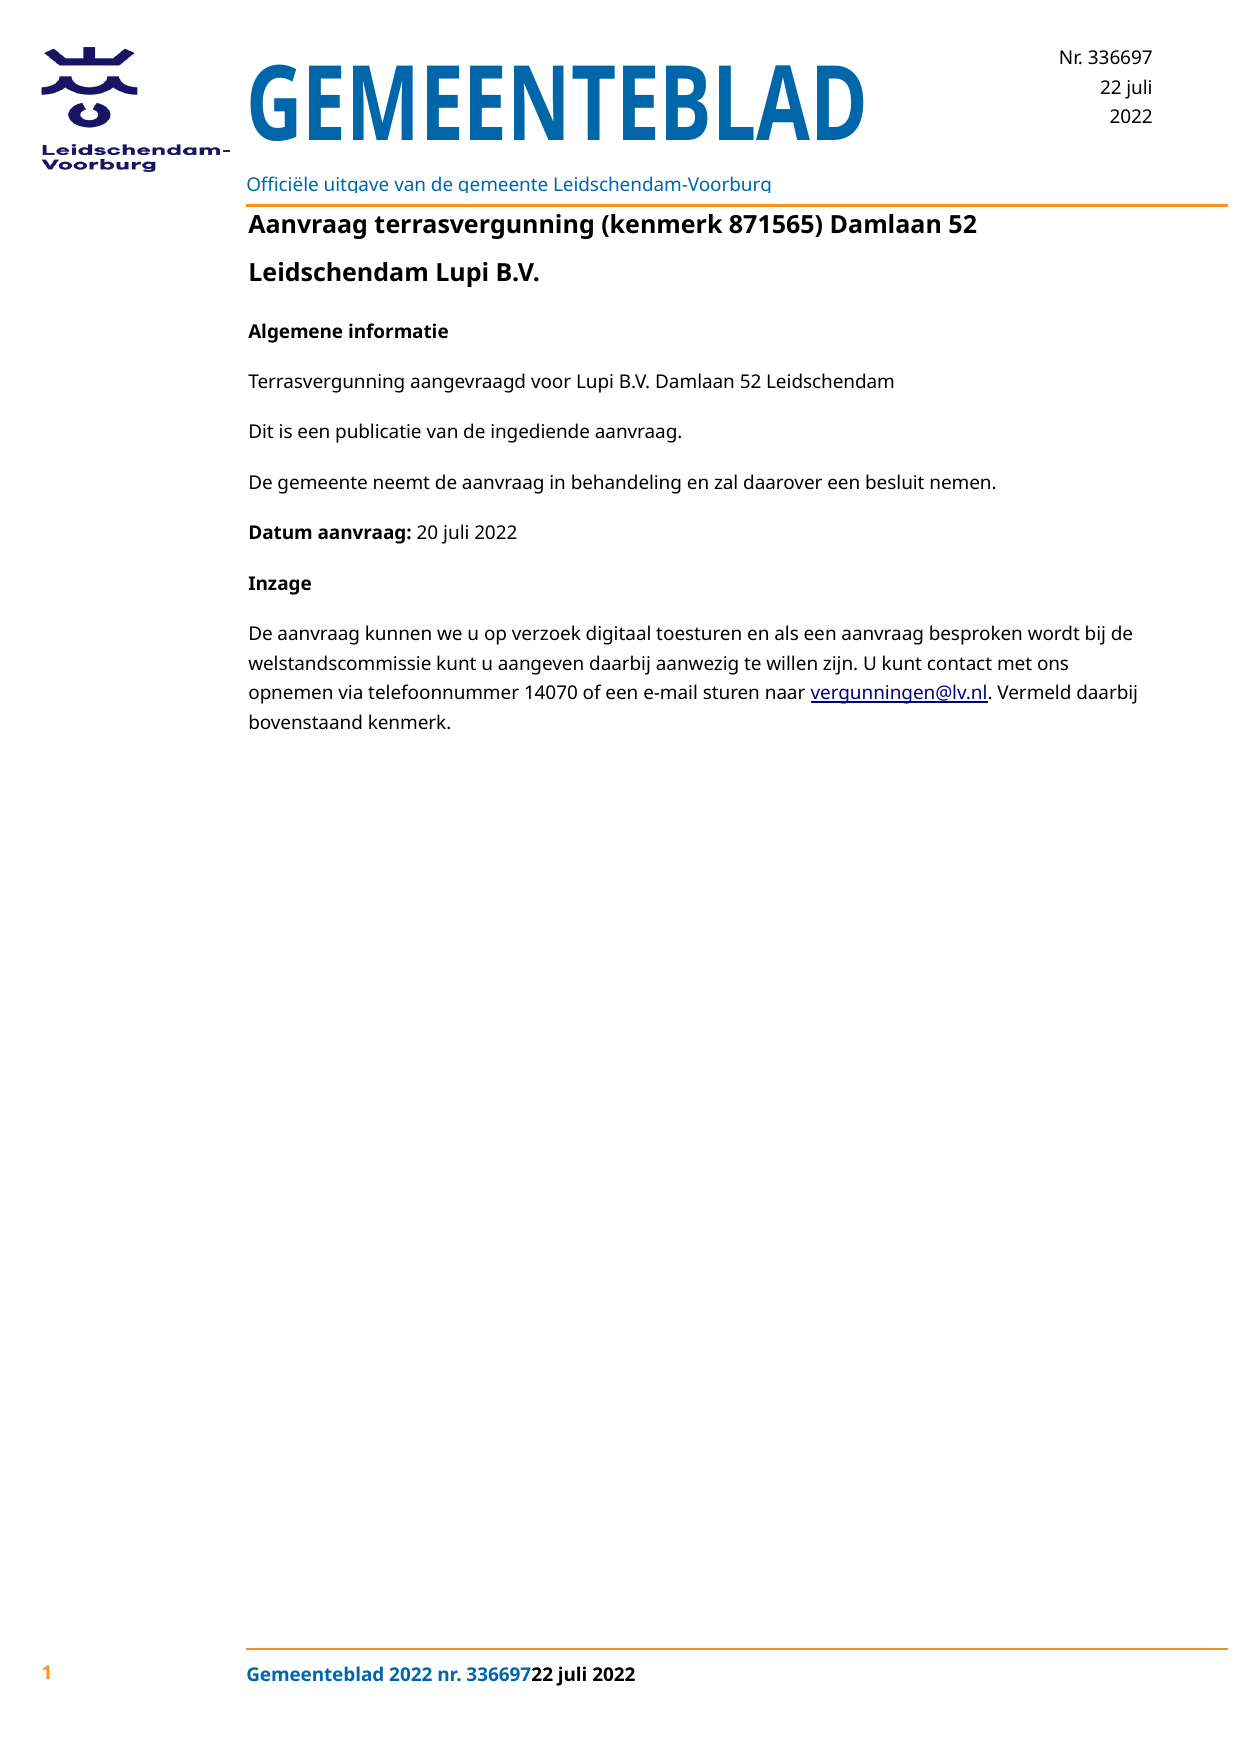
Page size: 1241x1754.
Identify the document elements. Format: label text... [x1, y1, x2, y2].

text De gemeente neemt de aanvraag in behandeling en zal daarover een besluit nemen. [248, 469, 1152, 495]
text Aanvraag terrasvergunning (kenmerk 871565) Damlaan 52 Leidschendam Lupi B.V. [248, 207, 1152, 288]
picture [41, 47, 231, 172]
text Dit is een publicatie van de ingediende aanvraag. [248, 419, 1152, 444]
text Datum aanvraag: 20 juli 2022 [248, 519, 1152, 545]
text Terrasvergunning aangevraagd voor Lupi B.V. Damlaan 52 Leidschendam [248, 368, 1152, 394]
text Inzage [248, 570, 1152, 596]
text Algemene informatie [248, 318, 1152, 344]
text De aanvraag kunnen we u op verzoek digitaal toesturen en als een aanvraag besproken wordt bij de welstandscommissie kunt u aangeven daarbij aanwezig te willen zijn. U kunt contact met ons opnemen via telefoonnummer 14070 of een e-mail sturen naar vergunningen@lv.nl. Vermeld daarbij bovenstaand kenmerk. [248, 620, 1152, 735]
